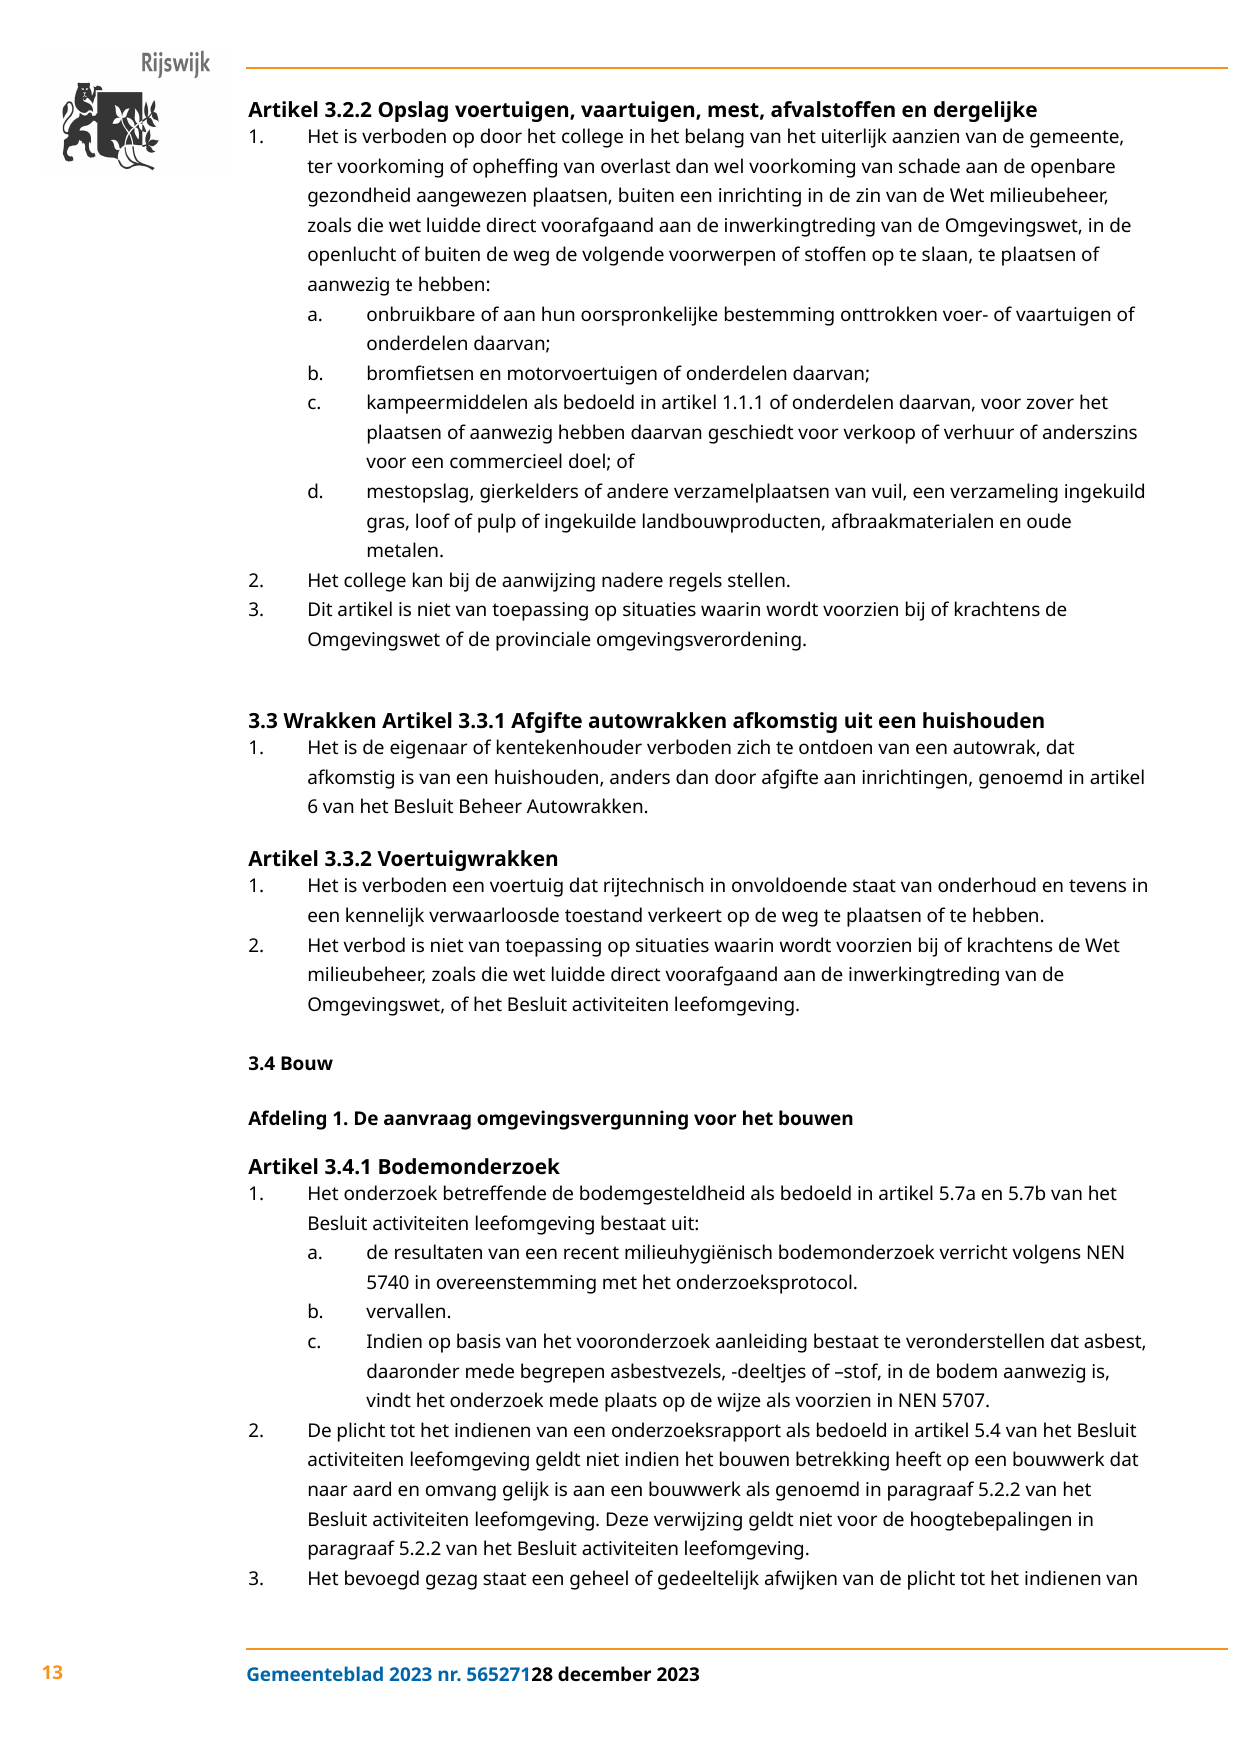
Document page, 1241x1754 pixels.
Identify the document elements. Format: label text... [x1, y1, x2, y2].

text Artikel 3.4.1 Bodemonderzoek [248, 1152, 1152, 1180]
list vervallen. [307, 1299, 1152, 1324]
list mestopslag, gierkelders of andere verzamelplaatsen van vuil, een verzameling ingekuild gras, loof of pulp of ingekuilde landbouwproducten, afbraakmaterialen en oude metalen. [307, 478, 1152, 563]
list Het verbod is niet van toepassing op situaties waarin wordt voorzien bij of krachtens de Wet milieubeheer, zoals die wet luidde direct voorafgaand aan de inwerkingtreding van de Omgevingswet, of het Besluit activiteiten leefomgeving. [248, 932, 1152, 1017]
list Het is de eigenaar of kentekenhouder verboden zich te ontdoen van een autowrak, dat afkomstig is van een huishouden, anders dan door afgifte aan inrichtingen, genoemd in artikel 6 van het Besluit Beheer Autowrakken. [248, 734, 1152, 819]
text 3.4 Bouw [248, 1050, 1152, 1076]
list Het bevoegd gezag staat een geheel of gedeeltelijk afwijken van de plicht tot het indienen van [248, 1565, 1152, 1591]
list kampeermiddelen als bedoeld in artikel 1.1.1 of onderdelen daarvan, voor zover het plaatsen of aanwezig hebben daarvan geschiedt voor verkoop of verhuur of anderszins voor een commercieel doel; of [307, 389, 1152, 474]
text Artikel 3.2.2 Opslag voertuigen, vaartuigen, mest, afvalstoffen en dergelijke [248, 95, 1152, 123]
text Afdeling 1. De aanvraag omgevingsvergunning voor het bouwen [248, 1105, 1152, 1131]
list De plicht tot het indienen van een onderzoeksrapport als bedoeld in artikel 5.4 van het Besluit activiteiten leefomgeving geldt niet indien het bouwen betrekking heeft op een bouwwerk dat naar aard en omvang gelijk is aan een bouwwerk als genoemd in paragraaf 5.2.2 van het Besluit activiteiten leefomgeving. Deze verwijzing geldt niet voor de hoogtebepalingen in paragraaf 5.2.2 van het Besluit activiteiten leefomgeving. [248, 1417, 1152, 1561]
list Dit artikel is niet van toepassing op situaties waarin wordt voorzien bij of krachtens de Omgevingswet of de provinciale omgevingsverordening. [248, 597, 1152, 652]
text Artikel 3.3.2 Voertuigwrakken [248, 844, 1152, 873]
list Het is verboden op door het college in het belang van het uiterlijk aanzien van de gemeente, ter voorkoming of opheffing van overlast dan wel voorkoming van schade aan de openbare gezondheid aangewezen plaatsen, buiten een inrichting in de zin van de Wet milieubeheer, zoals die wet luidde direct voorafgaand aan de inwerkingtreding van de Omgevingswet, in de openlucht of buiten de weg de volgende voorwerpen of stoffen op te slaan, te plaatsen of aanwezig te hebben: [248, 123, 1152, 297]
list onbruikbare of aan hun oorspronkelijke bestemming onttrokken voer- of vaartuigen of onderdelen daarvan; [307, 301, 1152, 356]
list Indien op basis van het vooronderzoek aanleiding bestaat te veronderstellen dat asbest, daaronder mede begrepen asbestvezels, -deeltjes of –stof, in de bodem aanwezig is, vindt het onderzoek mede plaats op de wijze als voorzien in NEN 5707. [307, 1328, 1152, 1413]
picture [41, 47, 231, 172]
text 3.3 Wrakken Artikel 3.3.1 Afgifte autowrakken afkomstig uit een huishouden [248, 706, 1152, 734]
list Het onderzoek betreffende de bodemgesteldheid als bedoeld in artikel 5.7a en 5.7b van het Besluit activiteiten leefomgeving bestaat uit: [248, 1180, 1152, 1236]
list de resultaten van een recent milieuhygiënisch bodemonderzoek verricht volgens NEN 5740 in overeenstemming met het onderzoeksprotocol. [307, 1239, 1152, 1295]
list Het college kan bij de aanwijzing nadere regels stellen. [248, 567, 1152, 593]
list bromfietsen en motorvoertuigen of onderdelen daarvan; [307, 360, 1152, 386]
list Het is verboden een voertuig dat rijtechnisch in onvoldoende staat van onderhoud en tevens in een kennelijk verwaarloosde toestand verkeert op de weg te plaatsen of te hebben. [248, 873, 1152, 928]
